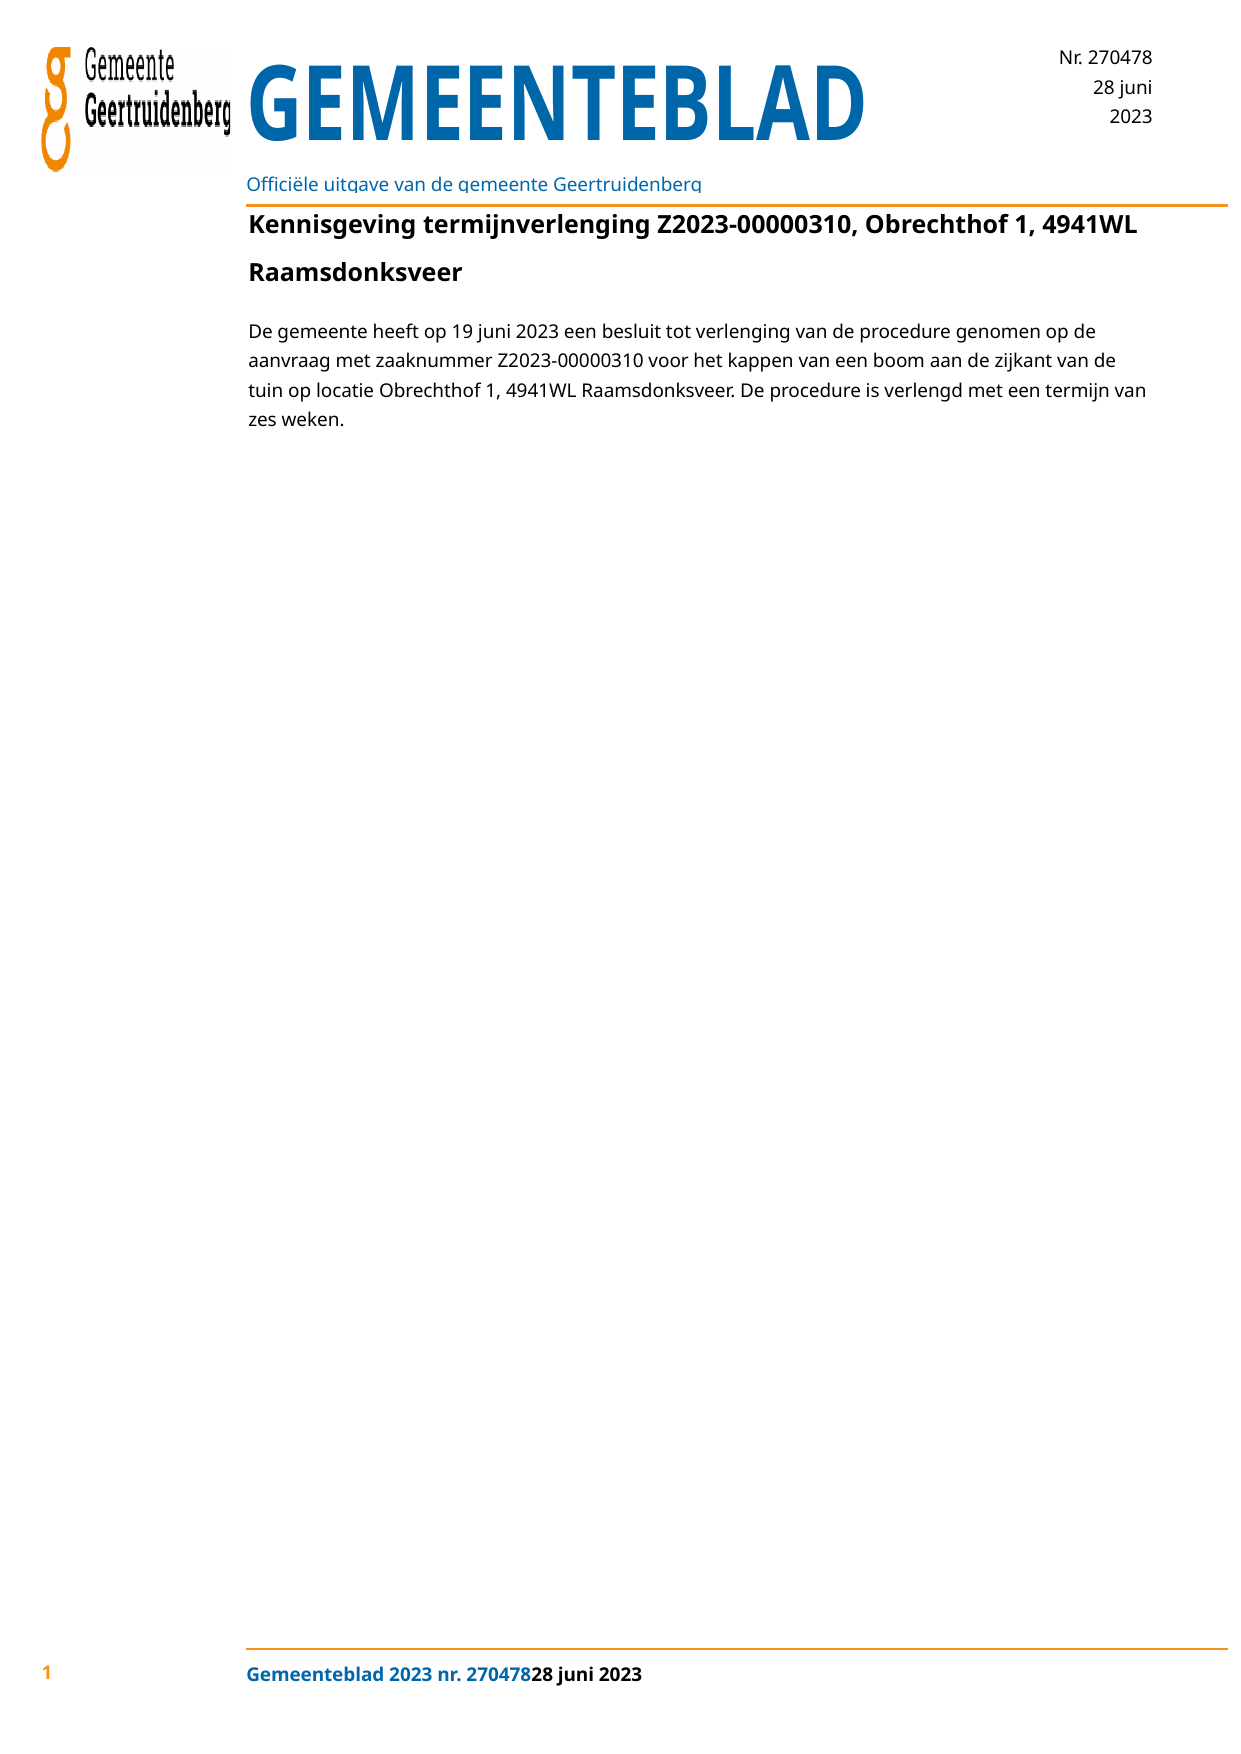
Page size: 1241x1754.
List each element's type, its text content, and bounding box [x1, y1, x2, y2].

text De gemeente heeft op 19 juni 2023 een besluit tot verlenging van de procedure genomen op de aanvraag met zaaknummer Z2023-00000310 voor het kappen van een boom aan de zijkant van de tuin op locatie Obrechthof 1, 4941WL Raamsdonksveer. De procedure is verlengd met een termijn van zes weken. [248, 318, 1152, 432]
text Kennisgeving termijnverlenging Z2023-00000310, Obrechthof 1, 4941WL Raamsdonksveer [248, 207, 1152, 288]
picture [41, 47, 231, 172]
